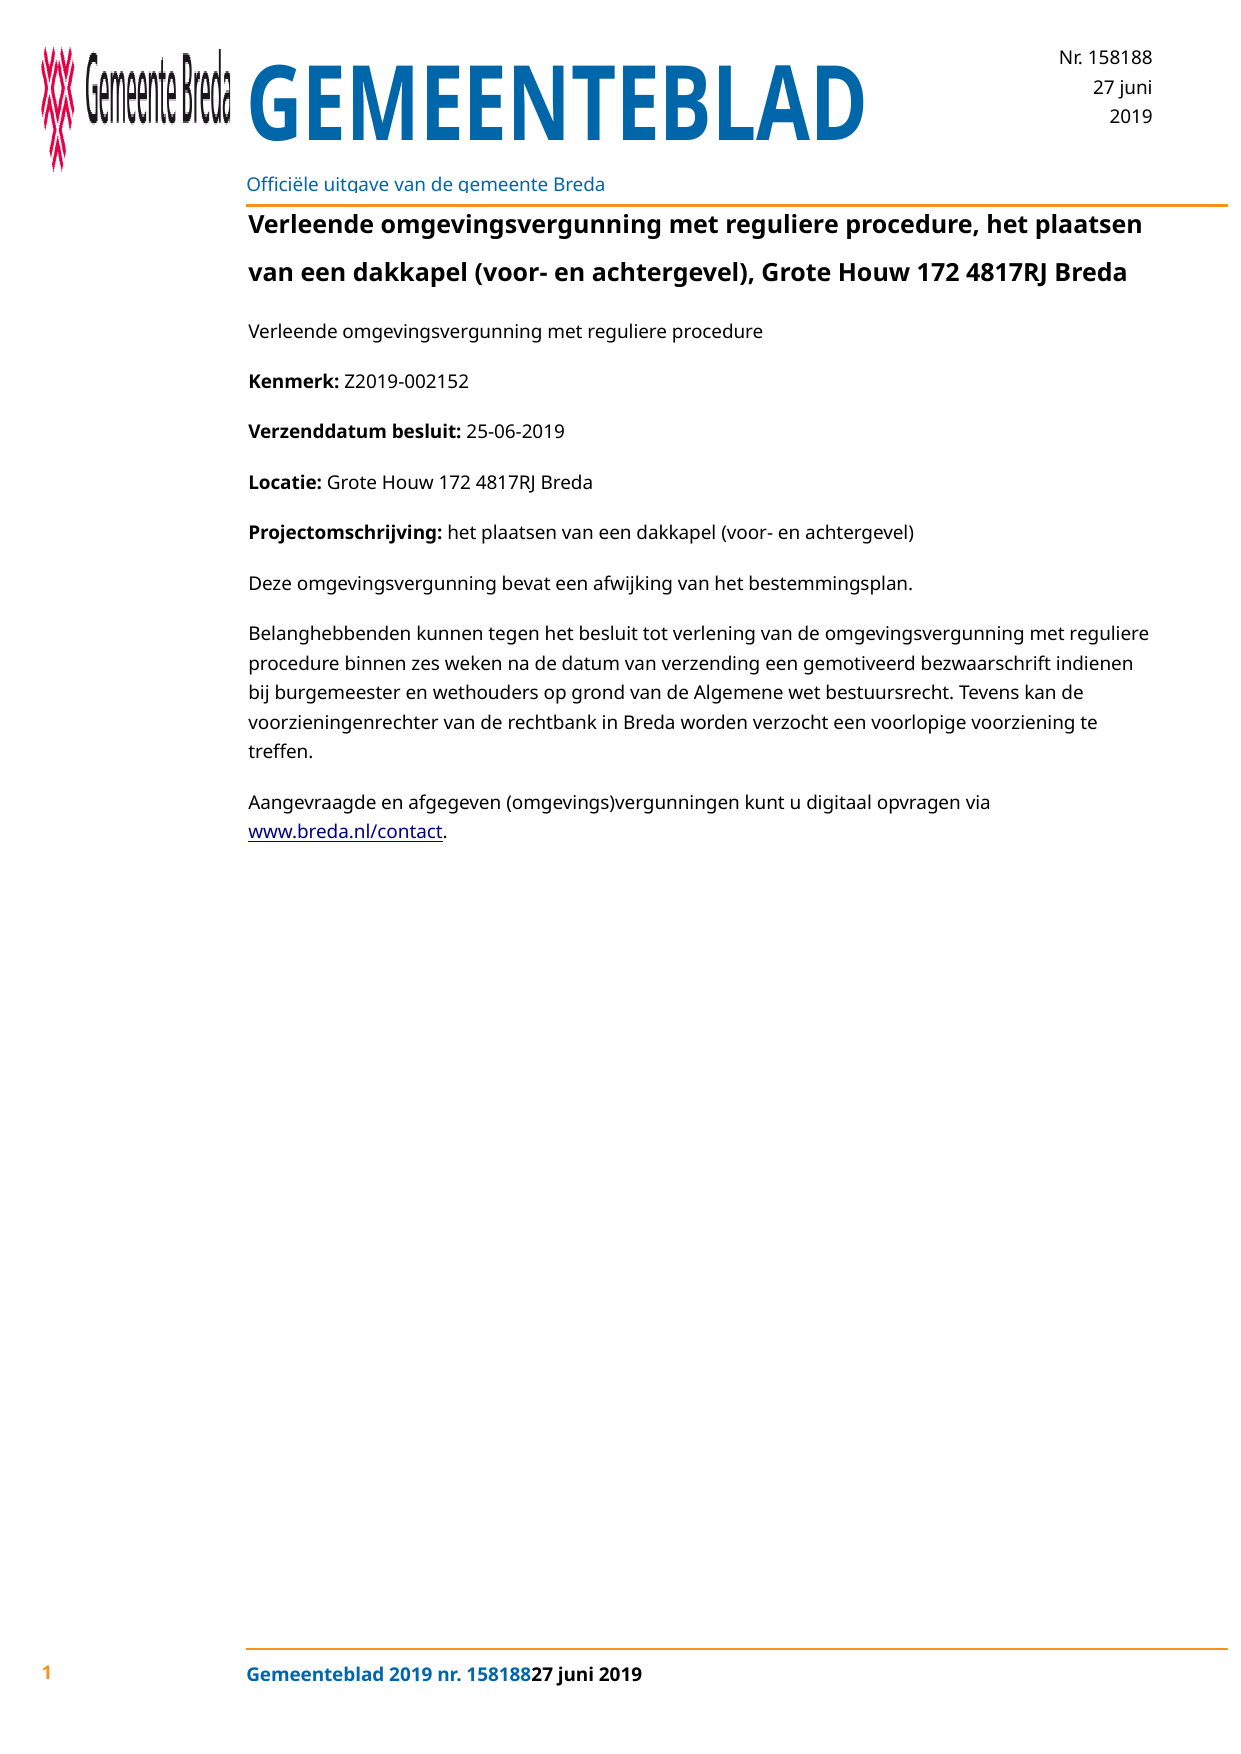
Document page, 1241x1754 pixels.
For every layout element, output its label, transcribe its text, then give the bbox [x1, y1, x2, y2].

text Verleende omgevingsvergunning met reguliere procedure, het plaatsen van een dakkapel (voor- en achtergevel), Grote Houw 172 4817RJ Breda [248, 207, 1152, 288]
text Locatie: Grote Houw 172 4817RJ Breda [248, 469, 1152, 495]
text Kenmerk: Z2019-002152 [248, 368, 1152, 394]
text Verzenddatum besluit: 25-06-2019 [248, 419, 1152, 444]
picture [41, 47, 231, 172]
text Projectomschrijving: het plaatsen van een dakkapel (voor- en achtergevel) [248, 519, 1152, 545]
text Belanghebbenden kunnen tegen het besluit tot verlening van de omgevingsvergunning met reguliere procedure binnen zes weken na de datum van verzending een gemotiveerd bezwaarschrift indienen bij burgemeester en wethouders op grond van de Algemene wet bestuursrecht. Tevens kan de voorzieningenrechter van de rechtbank in Breda worden verzocht een voorlopige voorziening te treffen. [248, 620, 1152, 764]
text Aangevraagde en afgegeven (omgevings)vergunningen kunt u digitaal opvragen via www.breda.nl/contact. [248, 789, 1152, 844]
text Verleende omgevingsvergunning met reguliere procedure [248, 318, 1152, 344]
text Deze omgevingsvergunning bevat een afwijking van het bestemmingsplan. [248, 570, 1152, 596]
